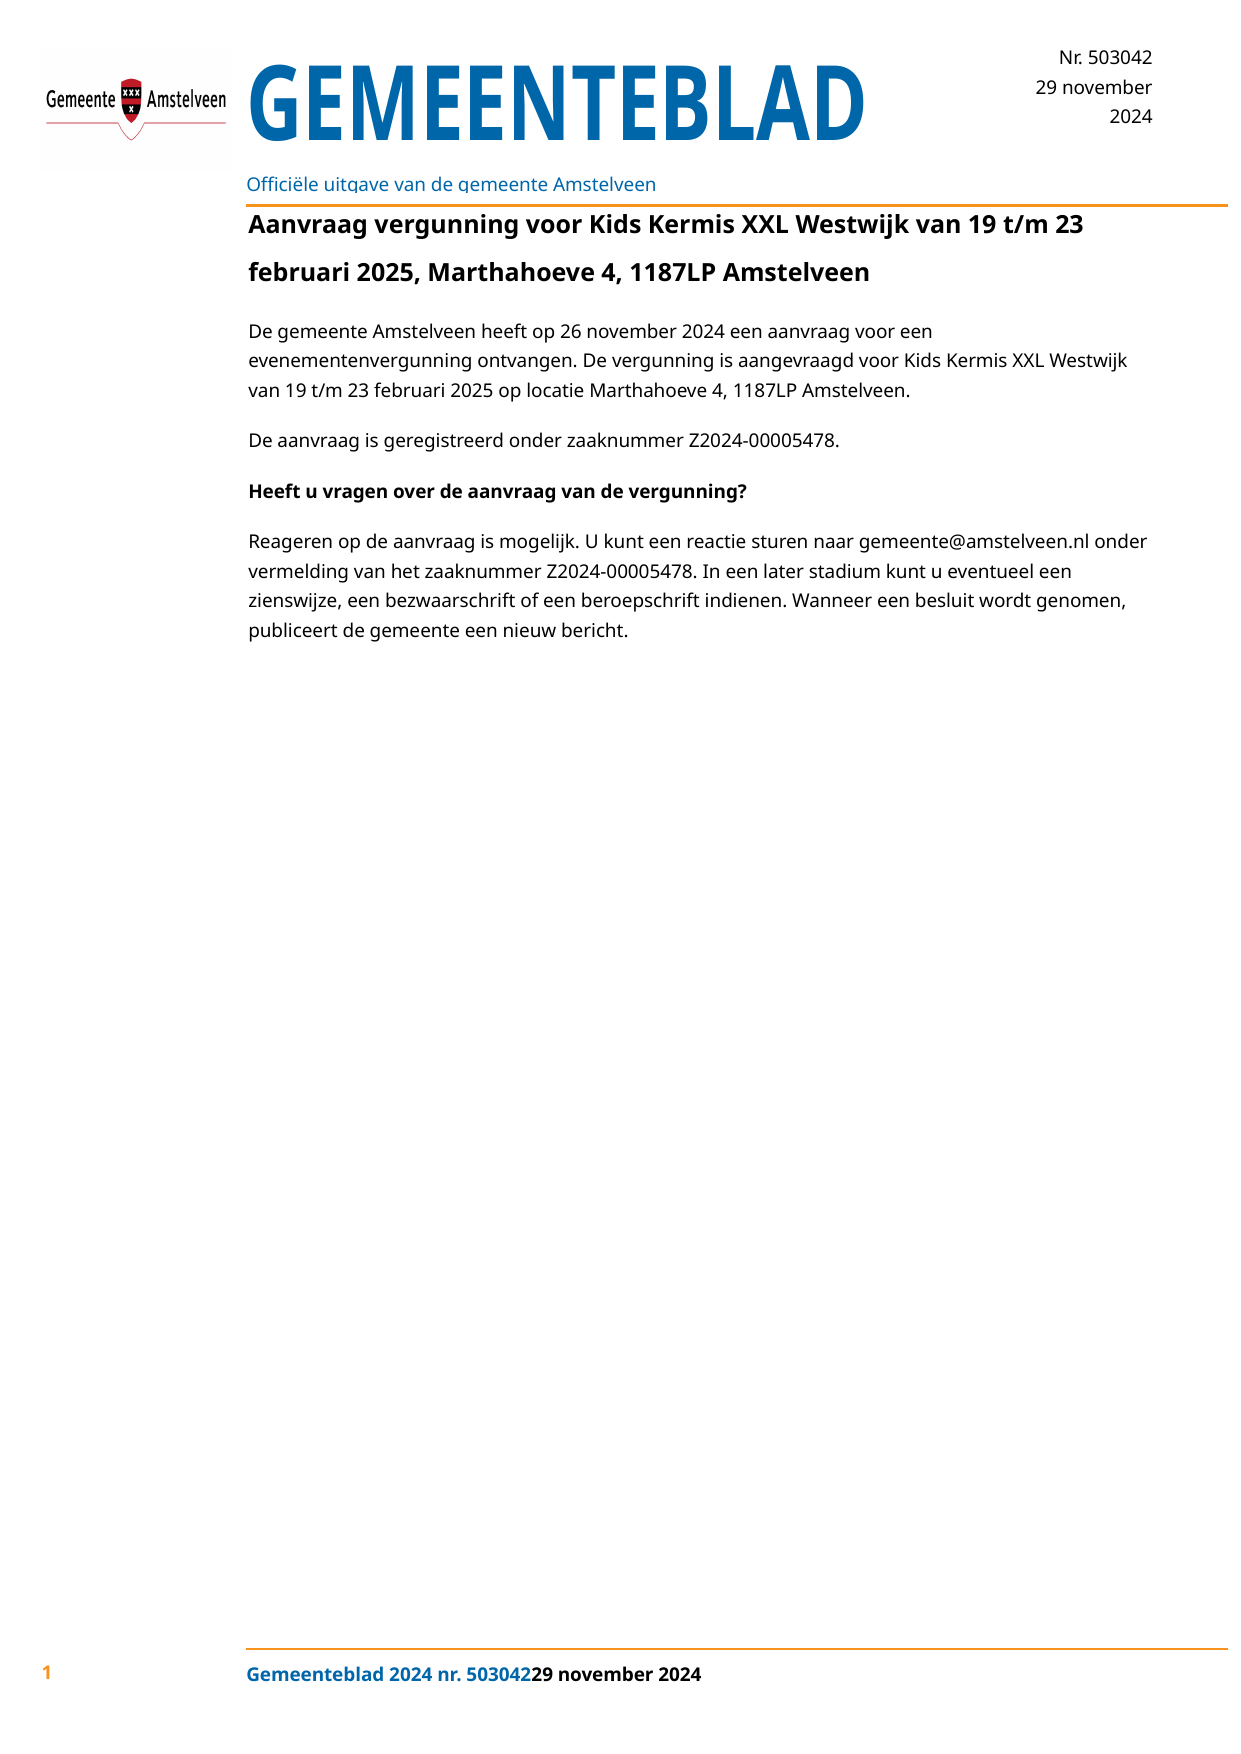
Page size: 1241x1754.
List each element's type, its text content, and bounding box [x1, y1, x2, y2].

text De aanvraag is geregistreerd onder zaaknummer Z2024-00005478. [248, 427, 1152, 453]
text Reageren op de aanvraag is mogelijk. U kunt een reactie sturen naar gemeente@amstelveen.nl onder vermelding van het zaaknummer Z2024-00005478. In een later stadium kunt u eventueel een zienswijze, een bezwaarschrift of een beroepschrift indienen. Wanneer een besluit wordt genomen, publiceert de gemeente een nieuw bericht. [248, 528, 1152, 643]
text Heeft u vragen over de aanvraag van de vergunning? [248, 478, 1152, 504]
text De gemeente Amstelveen heeft op 26 november 2024 een aanvraag voor een evenementenvergunning ontvangen. De vergunning is aangevraagd voor Kids Kermis XXL Westwijk van 19 t/m 23 februari 2025 op locatie Marthahoeve 4, 1187LP Amstelveen. [248, 318, 1152, 403]
text Aanvraag vergunning voor Kids Kermis XXL Westwijk van 19 t/m 23 februari 2025, Marthahoeve 4, 1187LP Amstelveen [248, 207, 1152, 288]
picture [41, 47, 231, 172]
